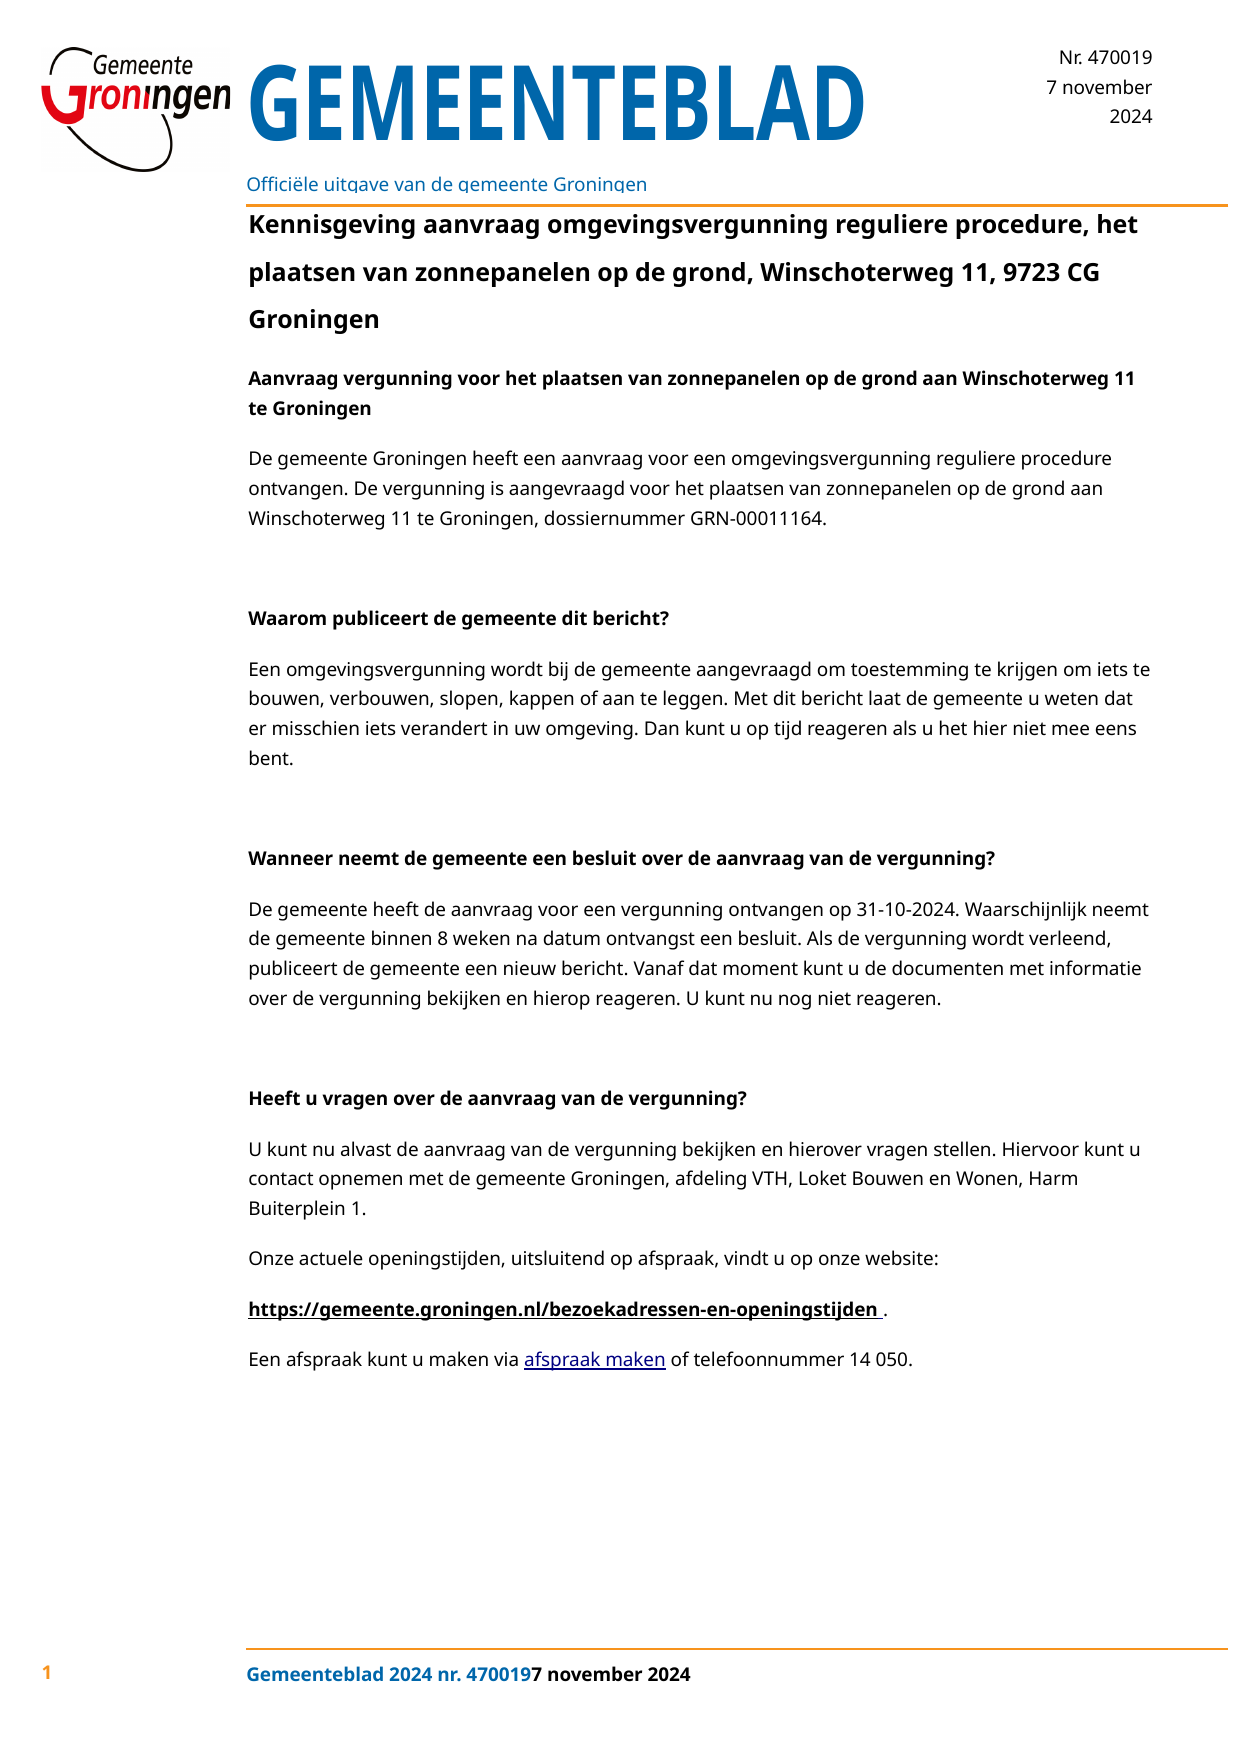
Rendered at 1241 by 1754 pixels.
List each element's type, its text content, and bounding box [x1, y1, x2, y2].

text U kunt nu alvast de aanvraag van de vergunning bekijken en hierover vragen stellen. Hiervoor kunt u contact opnemen met de gemeente Groningen, afdeling VTH, Loket Bouwen en Wonen, Harm Buiterplein 1. [248, 1136, 1152, 1221]
text Onze actuele openingstijden, uitsluitend op afspraak, vindt u op onze website: [248, 1246, 1152, 1271]
text Waarom publiceert de gemeente dit bericht? [248, 606, 1152, 631]
picture [41, 47, 231, 172]
text Een afspraak kunt u maken via afspraak maken of telefoonnummer 14 050. [248, 1346, 1152, 1372]
text Heeft u vragen over de aanvraag van de vergunning? [248, 1086, 1152, 1111]
text Kennisgeving aanvraag omgevingsvergunning reguliere procedure, het plaatsen van zonnepanelen op de grond, Winschoterweg 11, 9723 CG Groningen [248, 207, 1152, 336]
text https://gemeente.groningen.nl/bezoekadressen-en-openingstijden . [248, 1296, 1152, 1322]
text Een omgevingsvergunning wordt bij de gemeente aangevraagd om toestemming te krijgen om iets te bouwen, verbouwen, slopen, kappen of aan te leggen. Met dit bericht laat de gemeente u weten dat er misschien iets verandert in uw omgeving. Dan kunt u op tijd reageren als u het hier niet mee eens bent. [248, 656, 1152, 770]
text Aanvraag vergunning voor het plaatsen van zonnepanelen op de grond aan Winschoterweg 11 te Groningen [248, 366, 1152, 421]
text De gemeente Groningen heeft een aanvraag voor een omgevingsvergunning reguliere procedure ontvangen. De vergunning is aangevraagd voor het plaatsen van zonnepanelen op de grond aan Winschoterweg 11 te Groningen, dossiernummer GRN-00011164. [248, 446, 1152, 530]
text Wanneer neemt de gemeente een besluit over de aanvraag van de vergunning? [248, 846, 1152, 871]
text De gemeente heeft de aanvraag voor een vergunning ontvangen op 31-10-2024. Waarschijnlijk neemt de gemeente binnen 8 weken na datum ontvangst een besluit. Als de vergunning wordt verleend, publiceert de gemeente een nieuw bericht. Vanaf dat moment kunt u de documenten met informatie over de vergunning bekijken en hierop reageren. U kunt nu nog niet reageren. [248, 896, 1152, 1010]
